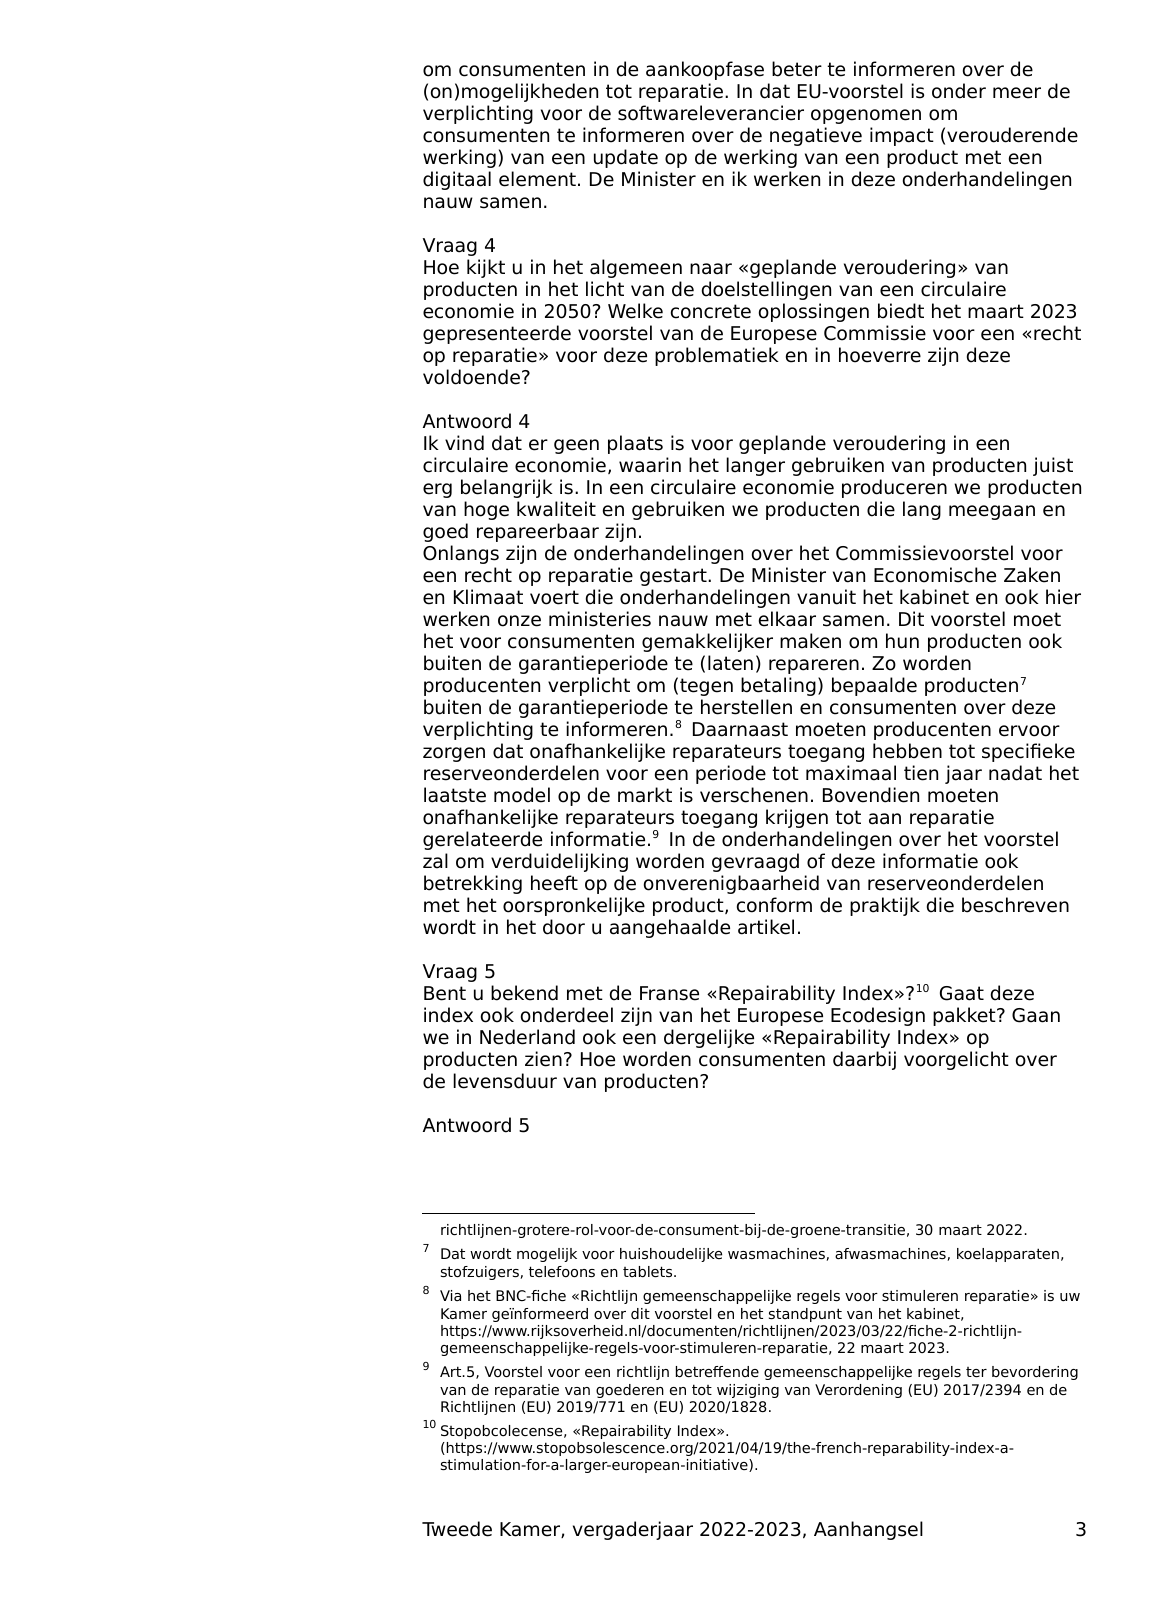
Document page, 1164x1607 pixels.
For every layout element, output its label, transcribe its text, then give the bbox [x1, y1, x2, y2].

text Antwoord 4 [422, 411, 1087, 433]
text Stopobcolecense, «Repairability Index». (https://www.stopobsolescence.org/2021/04/19/the-french-reparability-index-a-stimulation-for-a-larger-european-initiative). [422, 1418, 1087, 1474]
text richtlijnen-grotere-rol-voor-de-consument-bij-de-groene-transitie, 30 maart 2022. [422, 1222, 1087, 1239]
text Antwoord 5 [422, 1115, 1087, 1137]
text Hoe kijkt u in het algemeen naar «geplande veroudering» van producten in het licht van de doelstellingen van een circulaire economie in 2050? Welke concrete oplossingen biedt het maart 2023 gepresenteerde voorstel van de Europese Commissie voor een «recht op reparatie» voor deze problematiek en in hoeverre zijn deze voldoende? [422, 257, 1087, 389]
text om consumenten in de aankoopfase beter te informeren over de (on)mogelijkheden tot reparatie. In dat EU-voorstel is onder meer de verplichting voor de softwareleverancier opgenomen om consumenten te informeren over de negatieve impact (verouderende werking) van een update op de werking van een product met een digitaal element. De Minister en ik werken in deze onderhandelingen nauw samen. [422, 59, 1087, 213]
text Onlangs zijn de onderhandelingen over het Commissievoorstel voor een recht op reparatie gestart. De Minister van Economische Zaken en Klimaat voert die onderhandelingen vanuit het kabinet en ook hier werken onze ministeries nauw met elkaar samen. Dit voorstel moet het voor consumenten gemakkelijker maken om hun producten ook buiten de garantieperiode te (laten) repareren. Zo worden producenten verplicht om (tegen betaling) bepaalde producten buiten de garantieperiode te herstellen en consumenten over deze verplichting te informeren. Daarnaast moeten producenten ervoor zorgen dat onafhankelijke reparateurs toegang hebben tot specifieke reserveonderdelen voor een periode tot maximaal tien jaar nadat het laatste model op de markt is verschenen. Bovendien moeten onafhankelijke reparateurs toegang krijgen tot aan reparatie gerelateerde informatie. In de onderhandelingen over het voorstel zal om verduidelijking worden gevraagd of deze informatie ook betrekking heeft op de onverenigbaarheid van reserveonderdelen met het oorspronkelijke product, conform de praktijk die beschreven wordt in het door u aangehaalde artikel. [422, 543, 1087, 939]
text Vraag 4 [422, 235, 1087, 257]
text Vraag 5 [422, 961, 1087, 983]
text Via het BNC-fiche «Richtlijn gemeenschappelijke regels voor stimuleren reparatie» is uw Kamer geïnformeerd over dit voorstel en het standpunt van het kabinet, https://www.rijksoverheid.nl/documenten/richtlijnen/2023/03/22/fiche-2-richtlijn-gemeenschappelijke-regels-voor-stimuleren-reparatie, 22 maart 2023. [422, 1284, 1087, 1357]
text Dat wordt mogelijk voor huishoudelijke wasmachines, afwasmachines, koelapparaten, stofzuigers, telefoons en tablets. [422, 1242, 1087, 1281]
text Bent u bekend met de Franse «Repairability Index»? Gaat deze index ook onderdeel zijn van het Europese Ecodesign pakket? Gaan we in Nederland ook een dergelijke «Repairability Index» op producten zien? Hoe worden consumenten daarbij voorgelicht over de levensduur van producten? [422, 983, 1087, 1093]
text Art.5, Voorstel voor een richtlijn betreffende gemeenschappelijke regels ter bevordering van de reparatie van goederen en tot wijziging van Verordening (EU) 2017/2394 en de Richtlijnen (EU) 2019/771 en (EU) 2020/1828. [422, 1360, 1087, 1416]
text Ik vind dat er geen plaats is voor geplande veroudering in een circulaire economie, waarin het langer gebruiken van producten juist erg belangrijk is. In een circulaire economie produceren we producten van hoge kwaliteit en gebruiken we producten die lang meegaan en goed repareerbaar zijn. [422, 433, 1087, 543]
